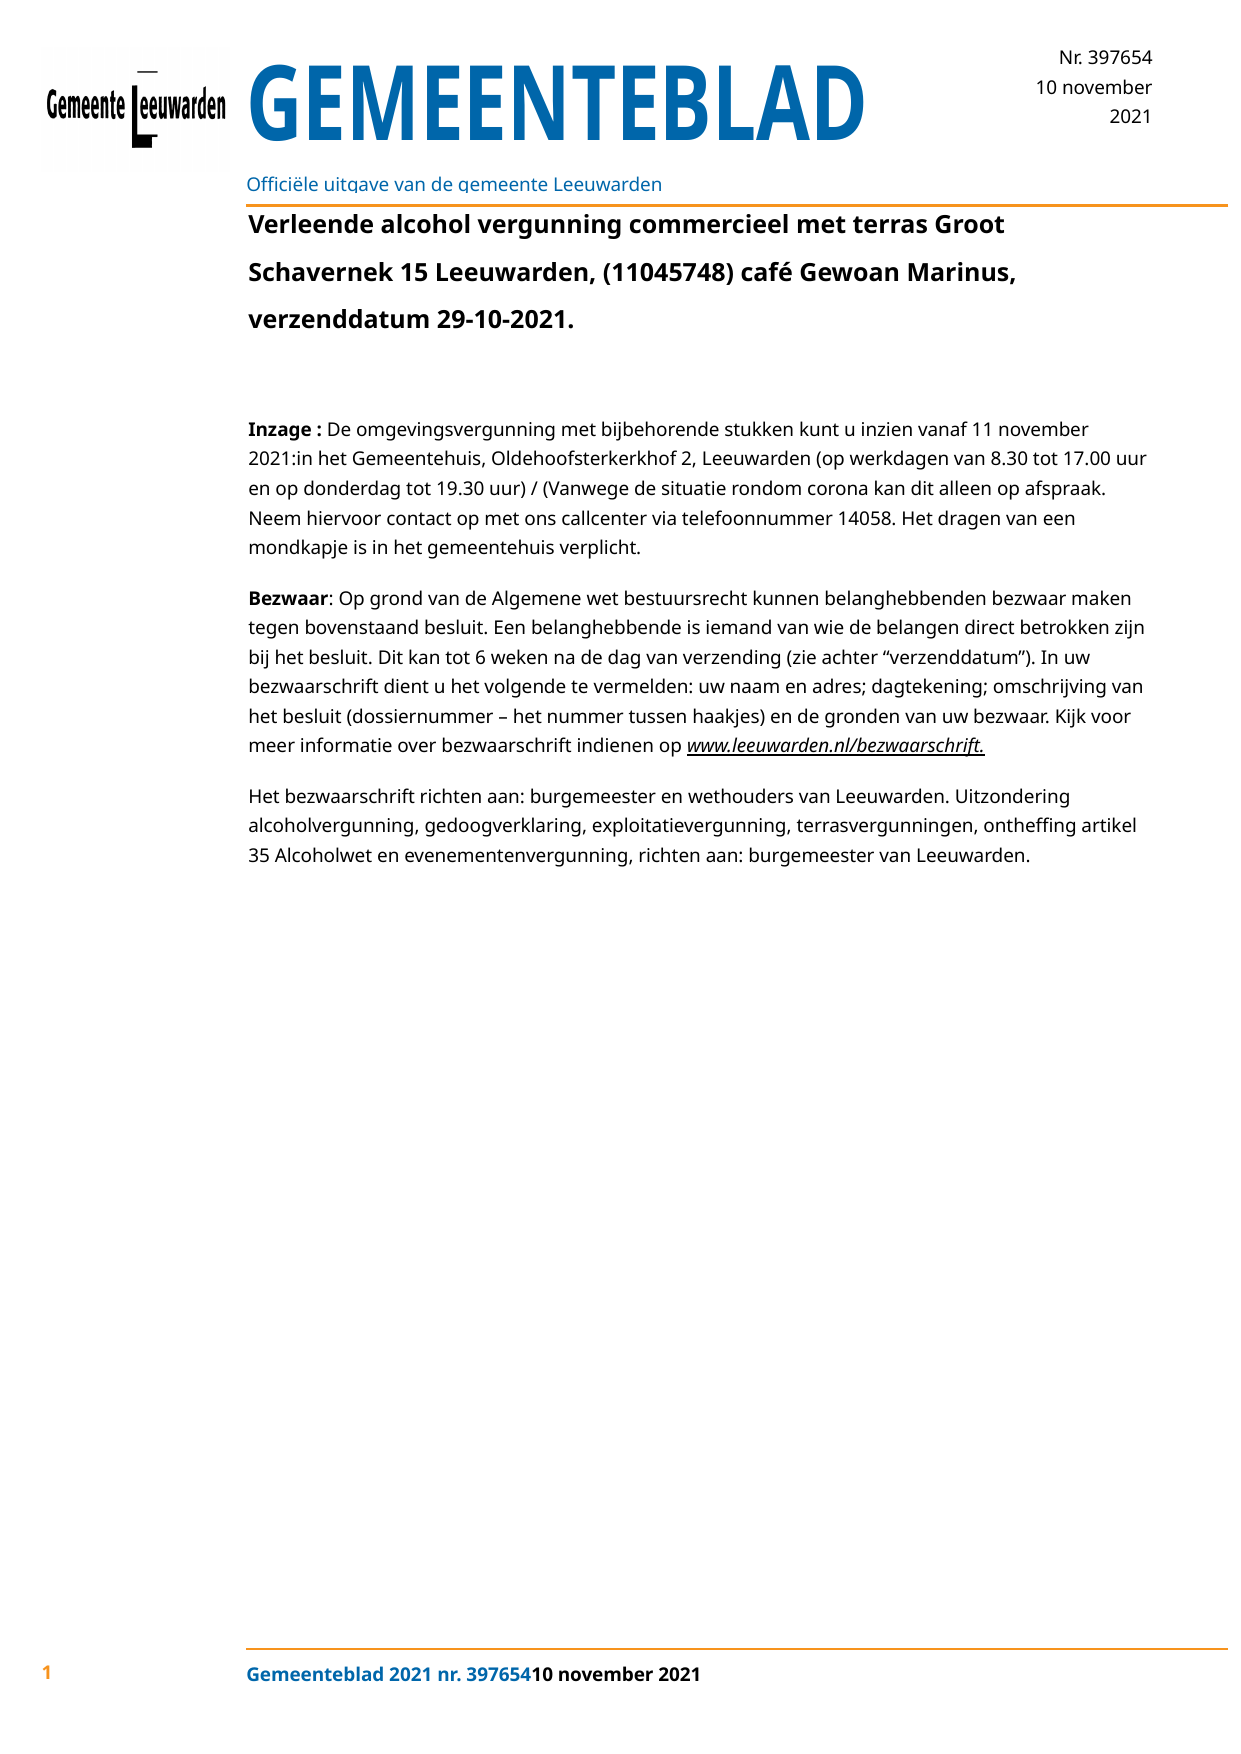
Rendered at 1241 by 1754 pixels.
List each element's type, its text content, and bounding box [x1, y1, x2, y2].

picture [41, 47, 231, 172]
text Verleende alcohol vergunning commercieel met terras Groot Schavernek 15 Leeuwarden, (11045748) café Gewoan Marinus, verzenddatum 29-10-2021. [248, 207, 1152, 336]
text Het bezwaarschrift richten aan: burgemeester en wethouders van Leeuwarden. Uitzondering alcoholvergunning, gedoogverklaring, exploitatievergunning, terrasvergunningen, ontheffing artikel 35 Alcoholwet en evenementenvergunning, richten aan: burgemeester van Leeuwarden. [248, 783, 1152, 868]
text Bezwaar: Op grond van de Algemene wet bestuursrecht kunnen belanghebbenden bezwaar maken tegen bovenstaand besluit. Een belanghebbende is iemand van wie de belangen direct betrokken zijn bij het besluit. Dit kan tot 6 weken na de dag van verzending (zie achter “verzenddatum”). In uw bezwaarschrift dient u het volgende te vermelden: uw naam en adres; dagtekening; omschrijving van het besluit (dossiernummer – het nummer tussen haakjes) en de gronden van uw bezwaar. Kijk voor meer informatie over bezwaarschrift indienen op www.leeuwarden.nl/bezwaarschrift. [248, 585, 1152, 758]
text Inzage : De omgevingsvergunning met bijbehorende stukken kunt u inzien vanaf 11 november 2021:in het Gemeentehuis, Oldehoofsterkerkhof 2, Leeuwarden (op werkdagen van 8.30 tot 17.00 uur en op donderdag tot 19.30 uur) / (Vanwege de situatie rondom corona kan dit alleen op afspraak. Neem hiervoor contact op met ons callcenter via telefoonnummer 14058. Het dragen van een mondkapje is in het gemeentehuis verplicht. [248, 416, 1152, 560]
